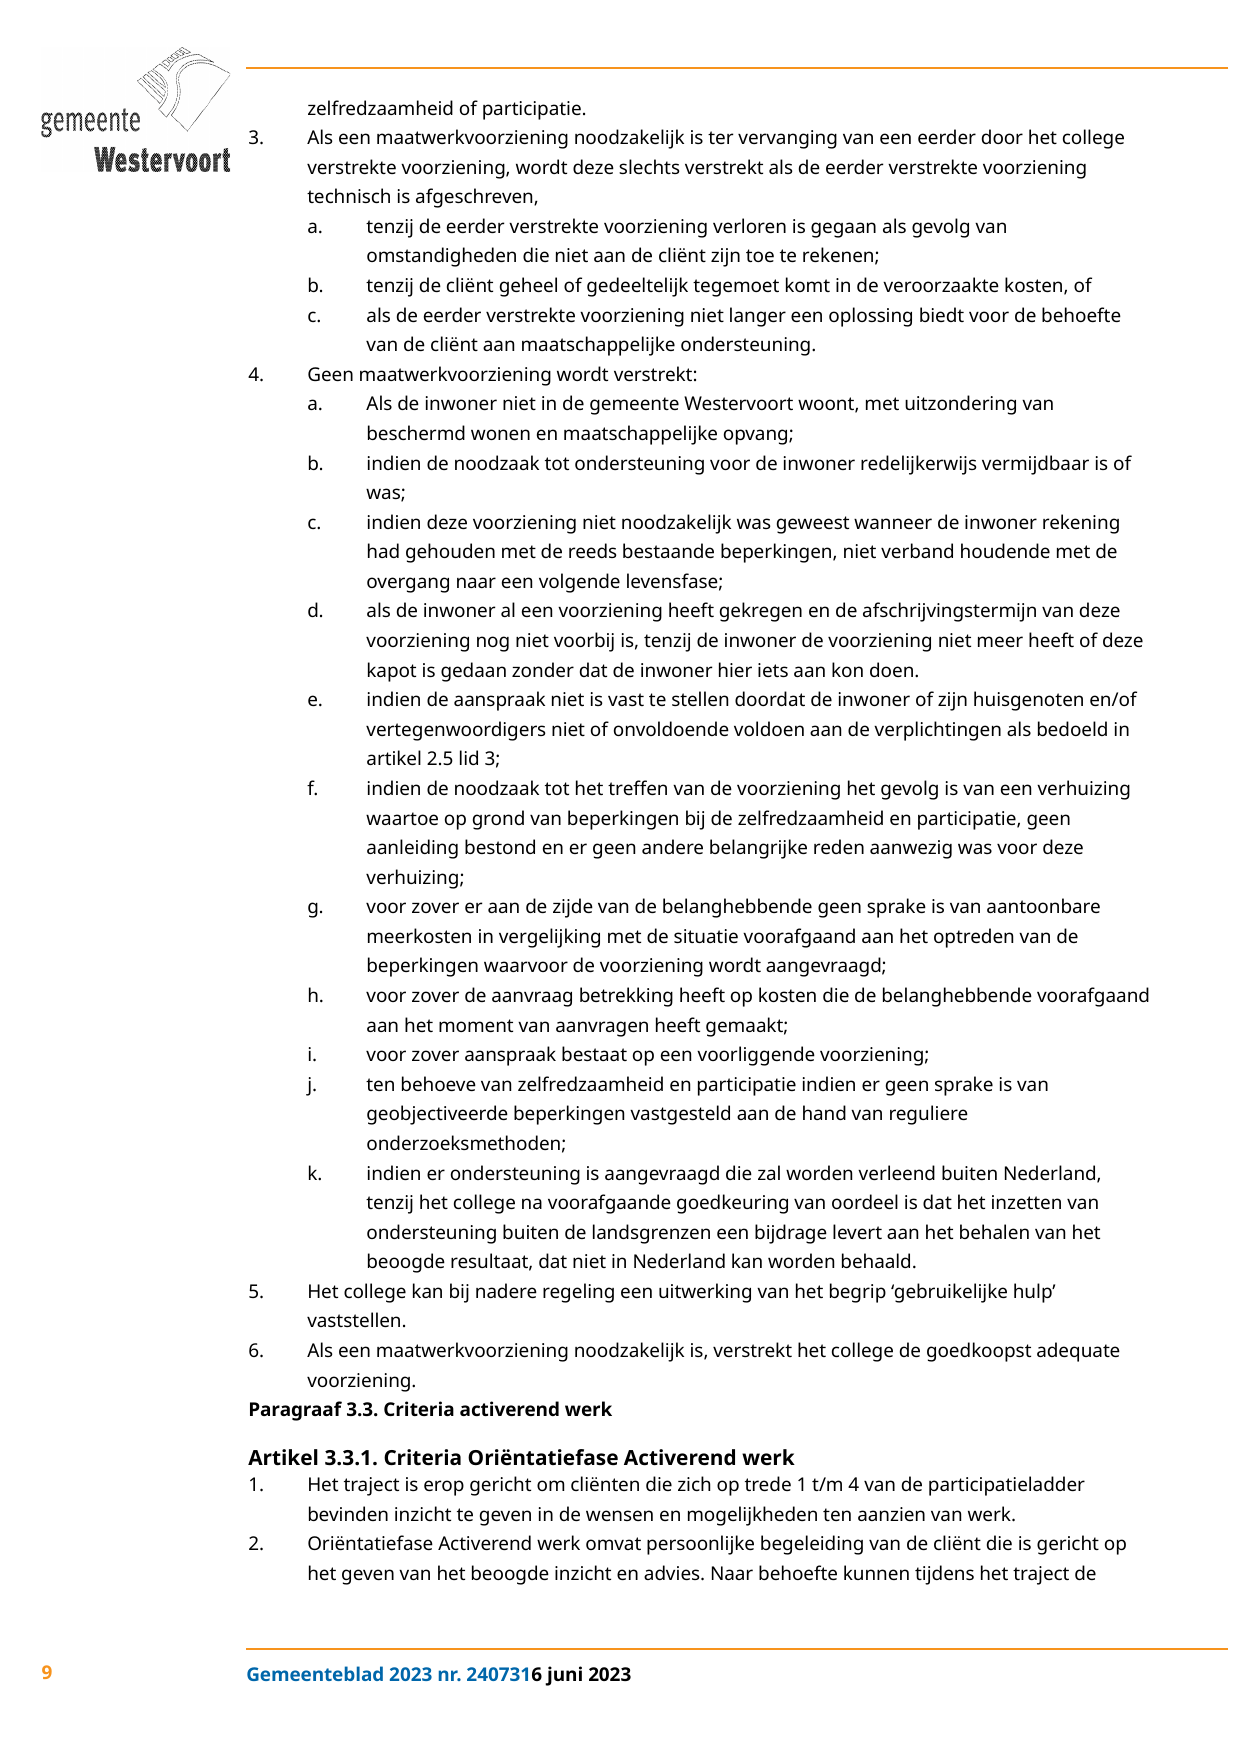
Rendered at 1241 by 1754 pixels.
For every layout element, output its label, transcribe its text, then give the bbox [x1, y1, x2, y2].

list indien deze voorziening niet noodzakelijk was geweest wanneer de inwoner rekening had gehouden met de reeds bestaande beperkingen, niet verband houdende met de overgang naar een volgende levensfase; [307, 509, 1152, 594]
list Oriëntatiefase Activerend werk omvat persoonlijke begeleiding van de cliënt die is gericht op het geven van het beoogde inzicht en advies. Naar behoefte kunnen tijdens het traject de [248, 1531, 1152, 1586]
list voor zover er aan de zijde van de belanghebbende geen sprake is van aantoonbare meerkosten in vergelijking met de situatie voorafgaand aan het optreden van de beperkingen waarvoor de voorziening wordt aangevraagd; [307, 893, 1152, 978]
list Het college kan bij nadere regeling een uitwerking van het begrip ‘gebruikelijke hulp’ vaststellen. [248, 1278, 1152, 1333]
text Artikel 3.3.1. Criteria Oriëntatiefase Activerend werk [248, 1443, 1152, 1471]
list indien er ondersteuning is aangevraagd die zal worden verleend buiten Nederland, tenzij het college na voorafgaande goedkeuring van oordeel is dat het inzetten van ondersteuning buiten de landsgrenzen een bijdrage levert aan het behalen van het beoogde resultaat, dat niet in Nederland kan worden behaald. [307, 1160, 1152, 1274]
picture [41, 47, 231, 172]
list tenzij de cliënt geheel of gedeeltelijk tegemoet komt in de veroorzaakte kosten, of [307, 272, 1152, 298]
list Als een maatwerkvoorziening noodzakelijk is ter vervanging van een eerder door het college verstrekte voorziening, wordt deze slechts verstrekt als de eerder verstrekte voorziening technisch is afgeschreven, [248, 124, 1152, 209]
list Als een maatwerkvoorziening noodzakelijk is, verstrekt het college de goedkoopst adequate voorziening. [248, 1337, 1152, 1393]
list voor zover de aanvraag betrekking heeft op kosten die de belanghebbende voorafgaand aan het moment van aanvragen heeft gemaakt; [307, 982, 1152, 1038]
list zelfredzaamheid of participatie. [248, 95, 1152, 121]
list voor zover aanspraak bestaat op een voorliggende voorziening; [307, 1041, 1152, 1067]
list indien de noodzaak tot het treffen van de voorziening het gevolg is van een verhuizing waartoe op grond van beperkingen bij de zelfredzaamheid en participatie, geen aanleiding bestond en er geen andere belangrijke reden aanwezig was voor deze verhuizing; [307, 775, 1152, 890]
list Het traject is erop gericht om cliënten die zich op trede 1 t/m 4 van de participatieladder bevinden inzicht te geven in de wensen en mogelijkheden ten aanzien van werk. [248, 1471, 1152, 1527]
list als de eerder verstrekte voorziening niet langer een oplossing biedt voor de behoefte van de cliënt aan maatschappelijke ondersteuning. [307, 302, 1152, 357]
text Paragraaf 3.3. Criteria activerend werk [248, 1396, 1152, 1422]
list ten behoeve van zelfredzaamheid en participatie indien er geen sprake is van geobjectiveerde beperkingen vastgesteld aan de hand van reguliere onderzoeksmethoden; [307, 1071, 1152, 1156]
list als de inwoner al een voorziening heeft gekregen en de afschrijvingstermijn van deze voorziening nog niet voorbij is, tenzij de inwoner de voorziening niet meer heeft of deze kapot is gedaan zonder dat de inwoner hier iets aan kon doen. [307, 598, 1152, 683]
list tenzij de eerder verstrekte voorziening verloren is gegaan als gevolg van omstandigheden die niet aan de cliënt zijn toe te rekenen; [307, 213, 1152, 268]
list Als de inwoner niet in de gemeente Westervoort woont, met uitzondering van beschermd wonen en maatschappelijke opvang; [307, 391, 1152, 446]
list Geen maatwerkvoorziening wordt verstrekt: [248, 361, 1152, 387]
list indien de aanspraak niet is vast te stellen doordat de inwoner of zijn huisgenoten en/of vertegenwoordigers niet of onvoldoende voldoen aan de verplichtingen als bedoeld in artikel 2.5 lid 3; [307, 686, 1152, 771]
list indien de noodzaak tot ondersteuning voor de inwoner redelijkerwijs vermijdbaar is of was; [307, 450, 1152, 505]
